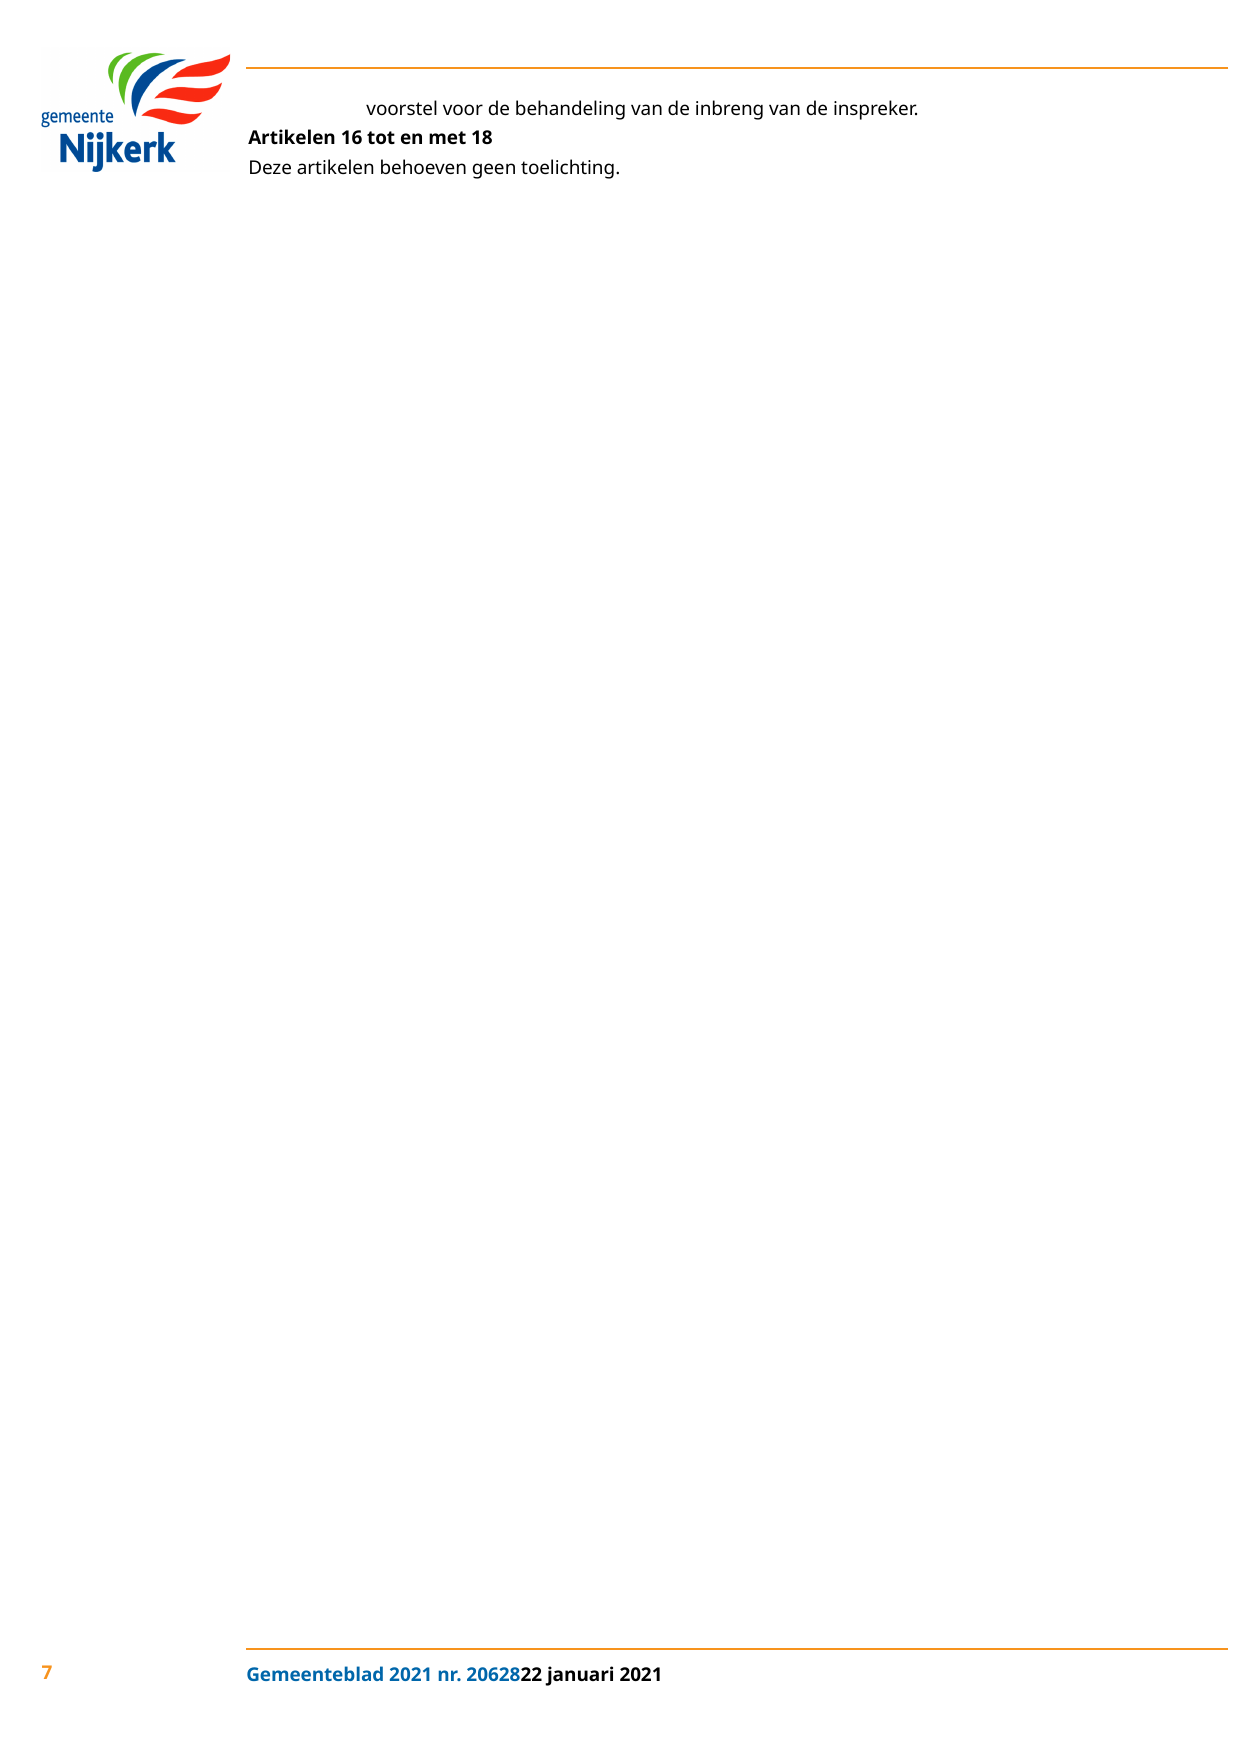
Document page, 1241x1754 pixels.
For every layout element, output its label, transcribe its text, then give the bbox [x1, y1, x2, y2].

text Artikelen 16 tot en met 18 [248, 124, 1152, 150]
list voorstel voor de behandeling van de inbreng van de inspreker. [307, 95, 1152, 121]
picture [41, 47, 231, 172]
text Deze artikelen behoeven geen toelichting. [248, 154, 1152, 180]
